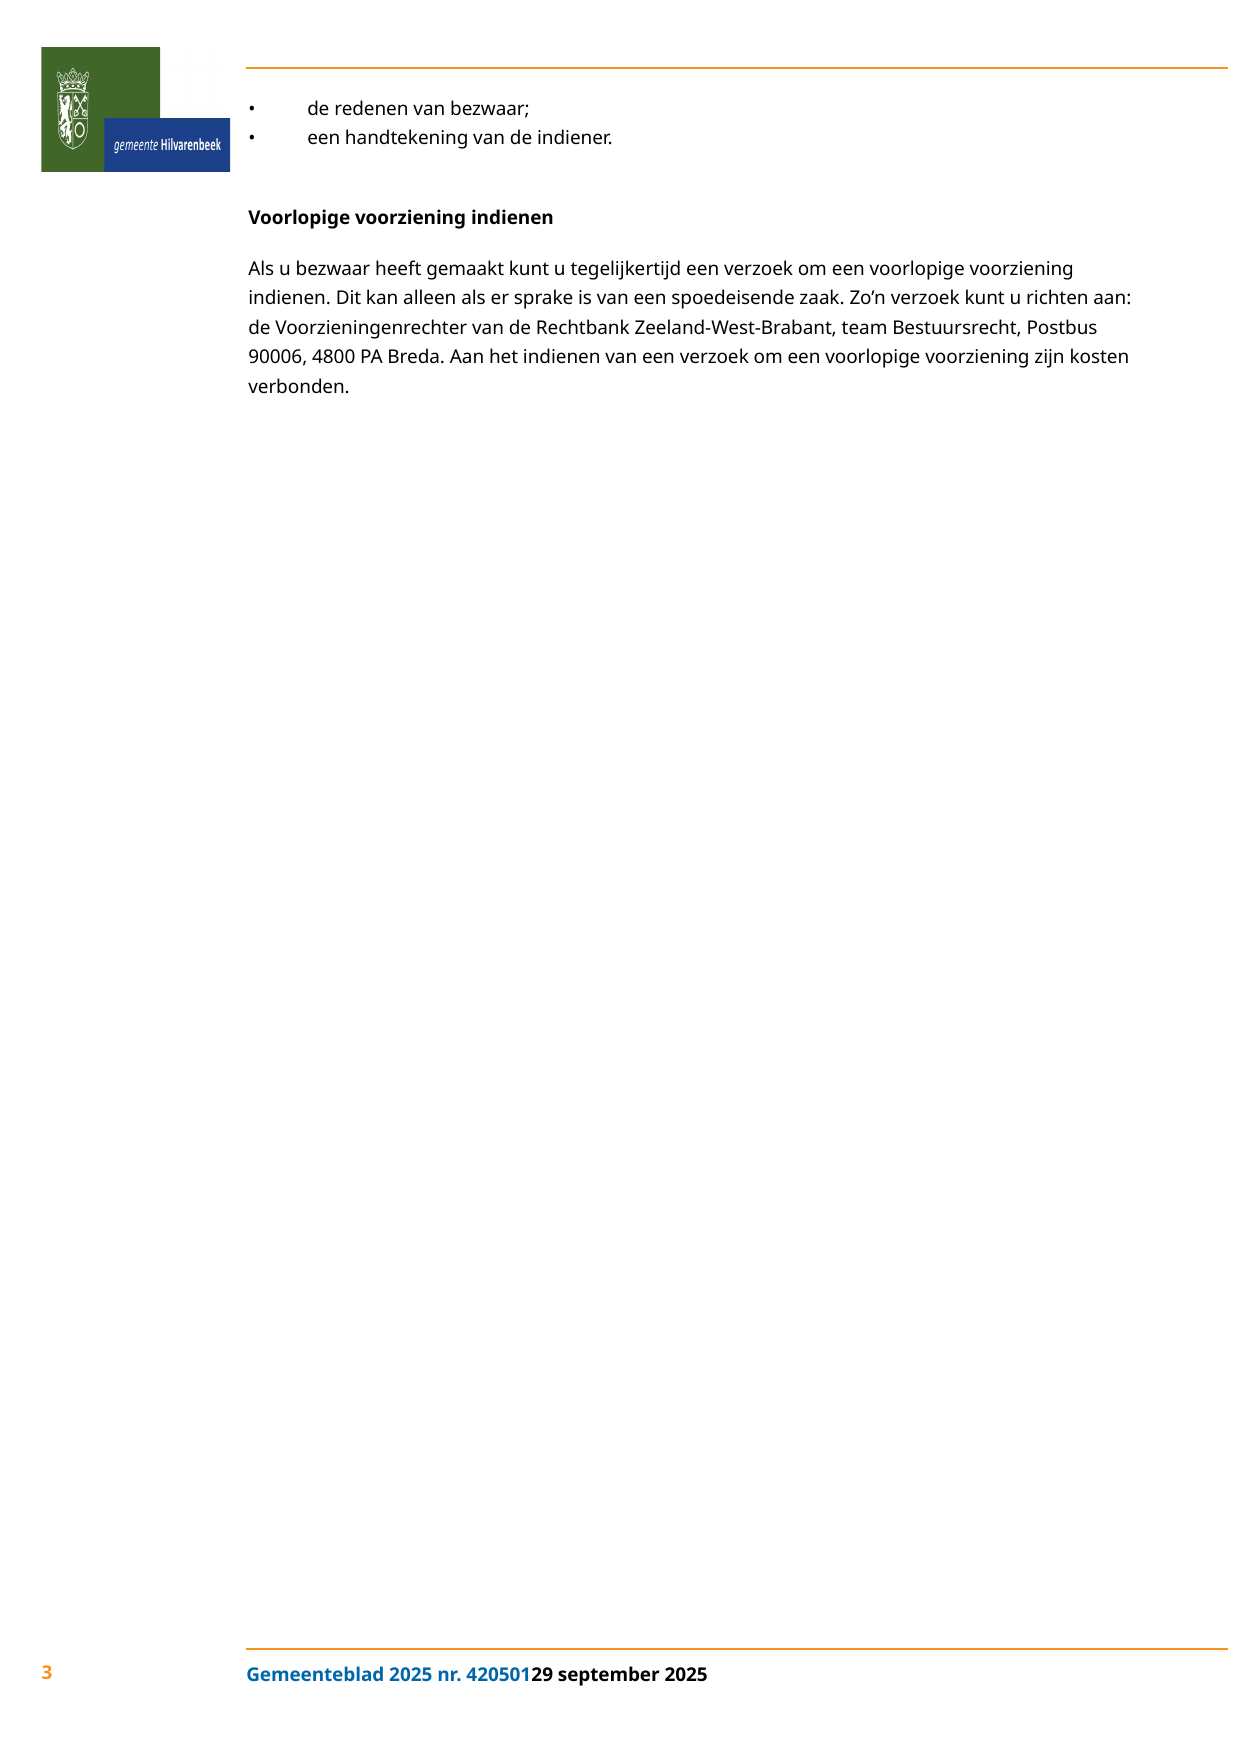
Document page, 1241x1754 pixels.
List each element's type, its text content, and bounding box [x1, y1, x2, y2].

text Als u bezwaar heeft gemaakt kunt u tegelijkertijd een verzoek om een voorlopige voorziening indienen. Dit kan alleen als er sprake is van een spoedeisende zaak. Zo’n verzoek kunt u richten aan: de Voorzieningenrechter van de Rechtbank Zeeland-West-Brabant, team Bestuursrecht, Postbus 90006, 4800 PA Breda. Aan het indienen van een verzoek om een voorlopige voorziening zijn kosten verbonden. [248, 255, 1152, 399]
text Voorlopige voorziening indienen [248, 204, 1152, 230]
picture [41, 47, 231, 172]
list een handtekening van de indiener. [248, 124, 1152, 150]
list de redenen van bezwaar; [248, 95, 1152, 121]
